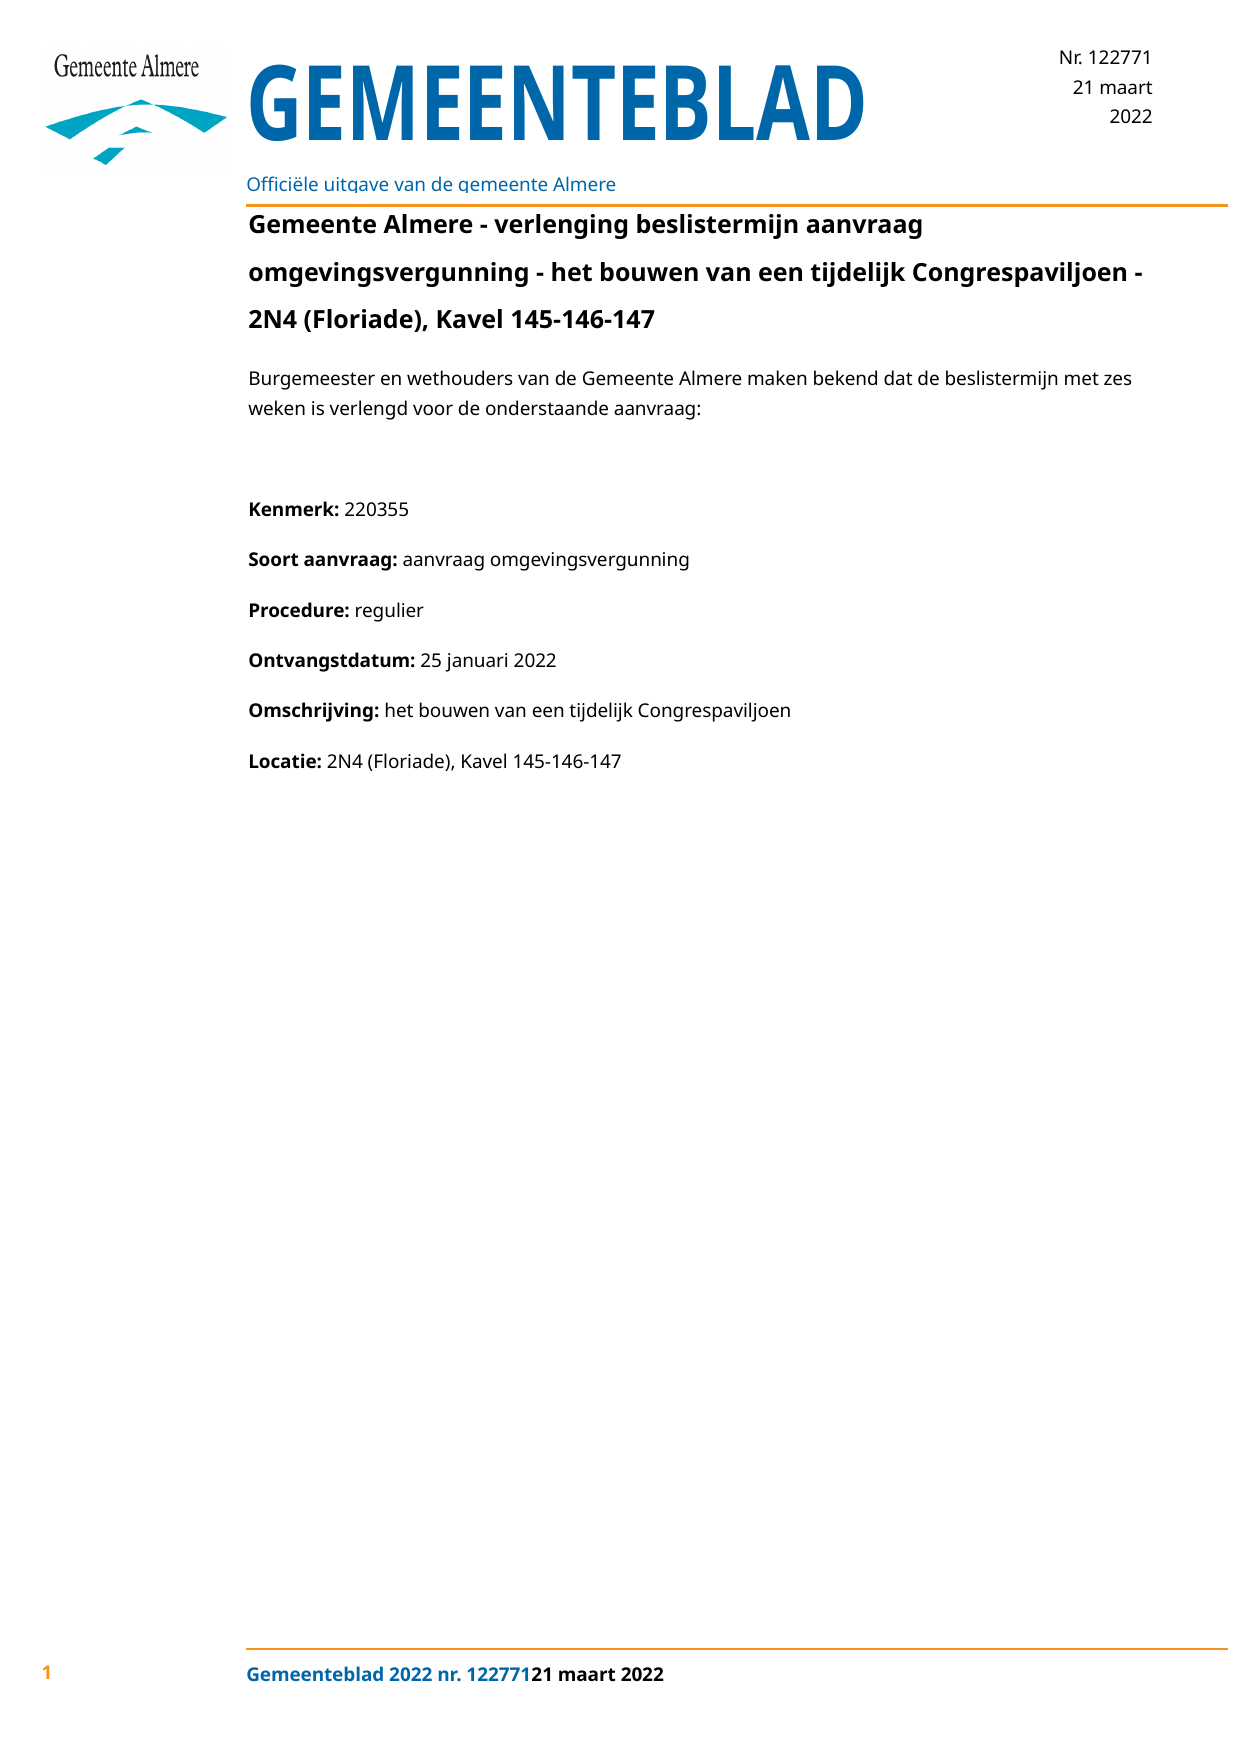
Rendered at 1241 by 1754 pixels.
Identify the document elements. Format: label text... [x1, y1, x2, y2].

text Gemeente Almere - verlenging beslistermijn aanvraag omgevingsvergunning - het bouwen van een tijdelijk Congrespaviljoen - 2N4 (Floriade), Kavel 145-146-147 [248, 207, 1152, 336]
picture [41, 47, 231, 172]
text Soort aanvraag: aanvraag omgevingsvergunning [248, 546, 1152, 572]
text Ontvangstdatum: 25 januari 2022 [248, 647, 1152, 673]
text Omschrijving: het bouwen van een tijdelijk Congrespaviljoen [248, 698, 1152, 723]
text Kenmerk: 220355 [248, 496, 1152, 522]
text Locatie: 2N4 (Floriade), Kavel 145-146-147 [248, 748, 1152, 774]
text Procedure: regulier [248, 597, 1152, 622]
text Burgemeester en wethouders van de Gemeente Almere maken bekend dat de beslistermijn met zes weken is verlengd voor de onderstaande aanvraag: [248, 366, 1152, 421]
